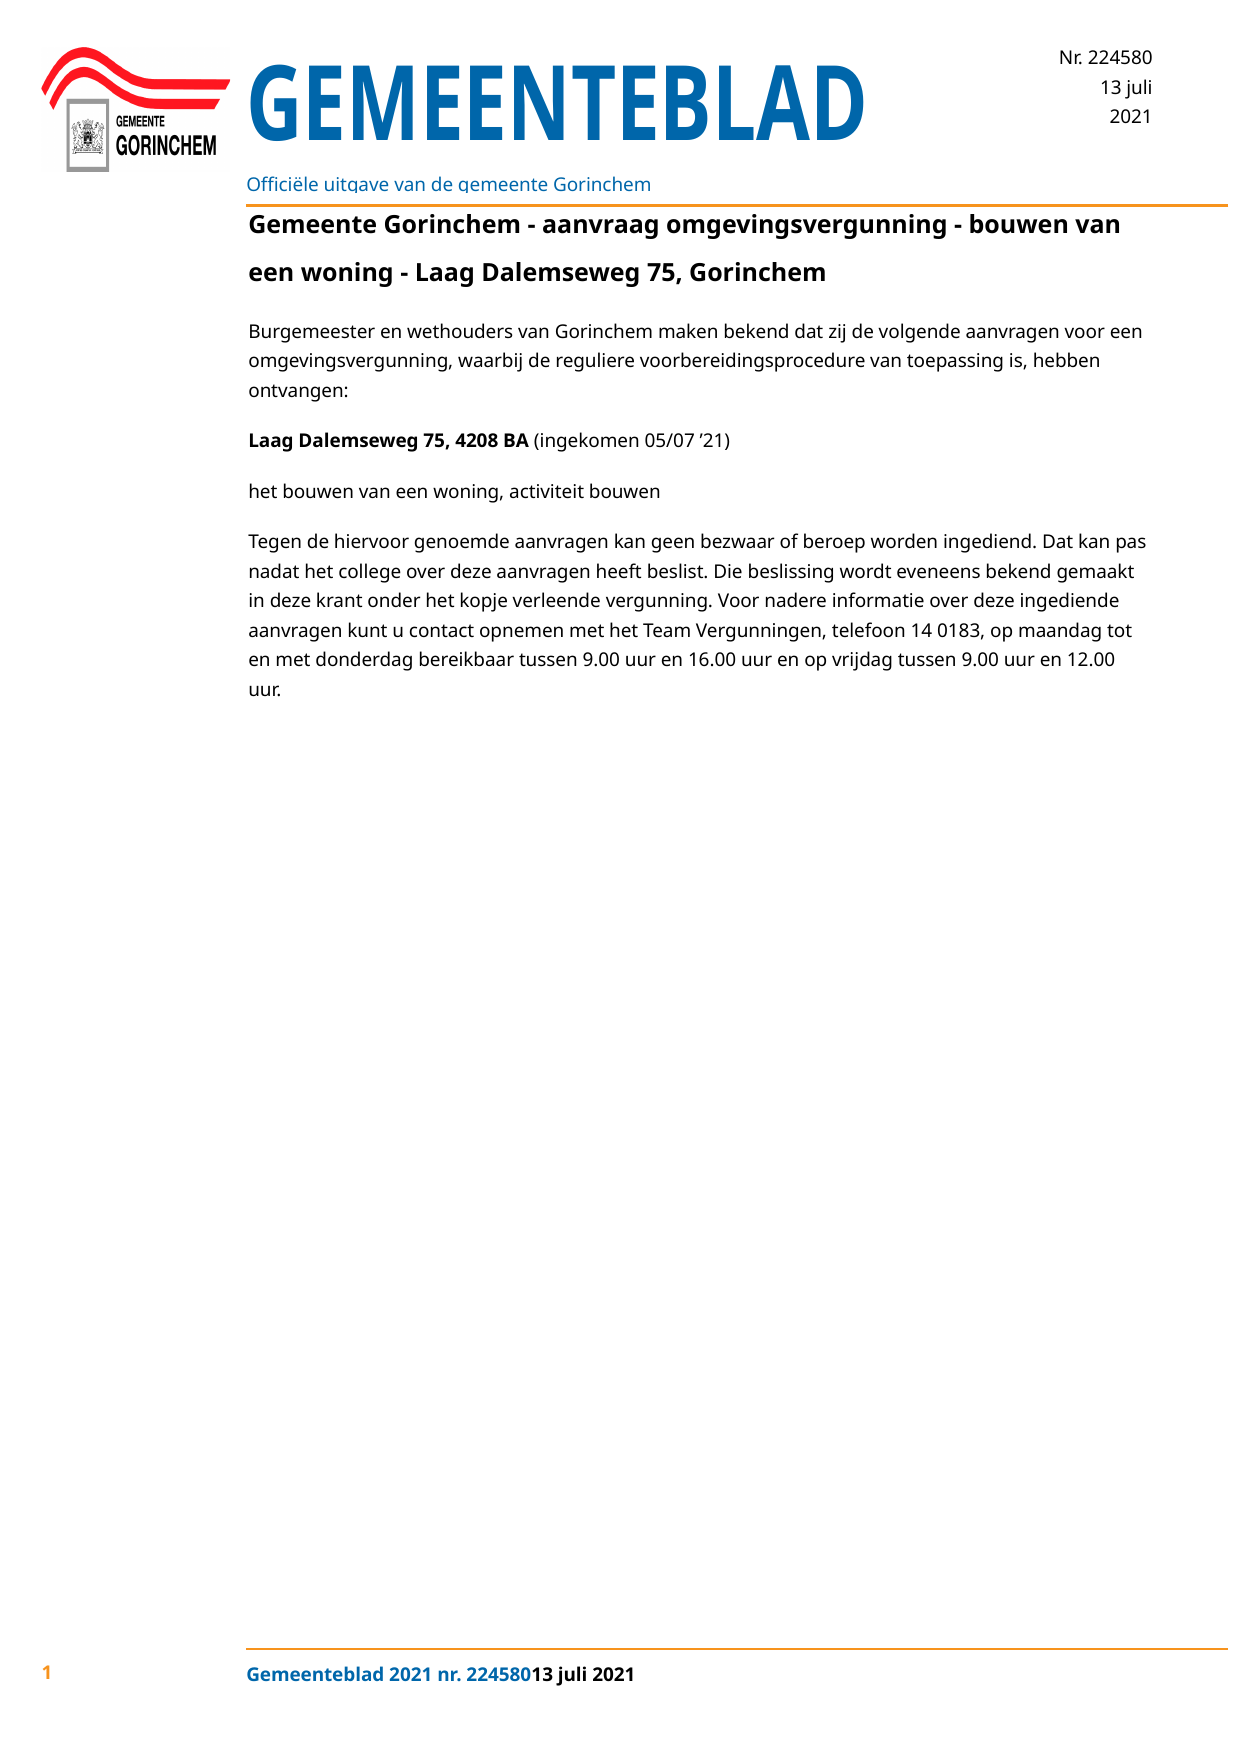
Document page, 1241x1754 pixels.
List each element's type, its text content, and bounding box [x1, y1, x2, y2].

text het bouwen van een woning, activiteit bouwen [248, 478, 1152, 504]
text Laag Dalemseweg 75, 4208 BA (ingekomen 05/07 ’21) [248, 427, 1152, 453]
picture [41, 47, 231, 172]
text Tegen de hiervoor genoemde aanvragen kan geen bezwaar of beroep worden ingediend. Dat kan pas nadat het college over deze aanvragen heeft beslist. Die beslissing wordt eveneens bekend gemaakt in deze krant onder het kopje verleende vergunning. Voor nadere informatie over deze ingediende aanvragen kunt u contact opnemen met het Team Vergunningen, telefoon 14 0183, op maandag tot en met donderdag bereikbaar tussen 9.00 uur en 16.00 uur en op vrijdag tussen 9.00 uur en 12.00 uur. [248, 528, 1152, 702]
text Gemeente Gorinchem - aanvraag omgevingsvergunning - bouwen van een woning - Laag Dalemseweg 75, Gorinchem [248, 207, 1152, 288]
text Burgemeester en wethouders van Gorinchem maken bekend dat zij de volgende aanvragen voor een omgevingsvergunning, waarbij de reguliere voorbereidingsprocedure van toepassing is, hebben ontvangen: [248, 318, 1152, 403]
